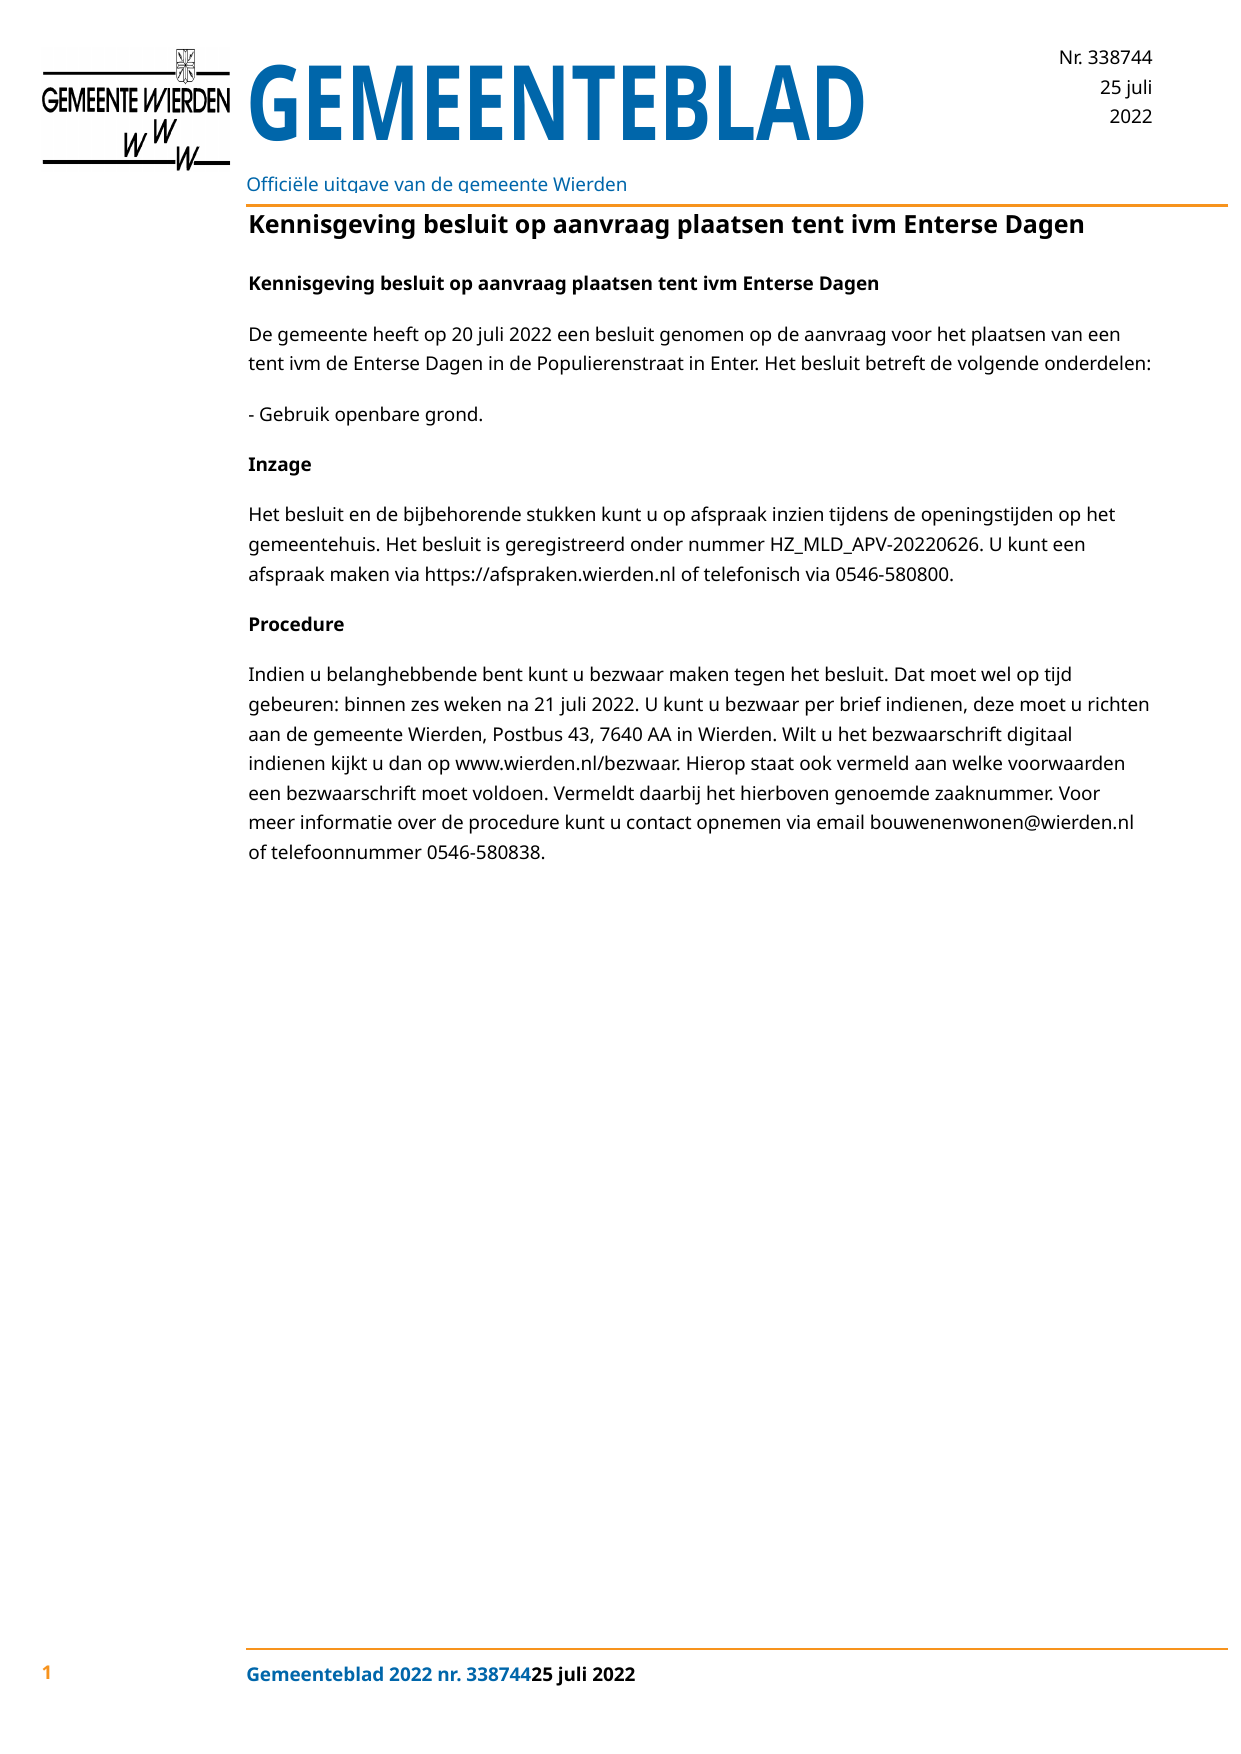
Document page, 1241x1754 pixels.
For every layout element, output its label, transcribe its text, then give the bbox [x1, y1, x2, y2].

text Kennisgeving besluit op aanvraag plaatsen tent ivm Enterse Dagen [248, 270, 1152, 296]
text Het besluit en de bijbehorende stukken kunt u op afspraak inzien tijdens de openingstijden op het gemeentehuis. Het besluit is geregistreerd onder nummer HZ_MLD_APV-20220626. U kunt een afspraak maken via https://afspraken.wierden.nl of telefonisch via 0546-580800. [248, 502, 1152, 586]
text Indien u belanghebbende bent kunt u bezwaar maken tegen het besluit. Dat moet wel op tijd gebeuren: binnen zes weken na 21 juli 2022. U kunt u bezwaar per brief indienen, deze moet u richten aan de gemeente Wierden, Postbus 43, 7640 AA in Wierden. Wilt u het bezwaarschrift digitaal indienen kijkt u dan op www.wierden.nl/bezwaar. Hierop staat ook vermeld aan welke voorwaarden een bezwaarschrift moet voldoen. Vermeldt daarbij het hierboven genoemde zaaknummer. Voor meer informatie over de procedure kunt u contact opnemen via email bouwenenwonen@wierden.nl of telefoonnummer 0546-580838. [248, 662, 1152, 865]
text Kennisgeving besluit op aanvraag plaatsen tent ivm Enterse Dagen [248, 207, 1152, 241]
text De gemeente heeft op 20 juli 2022 een besluit genomen op de aanvraag voor het plaatsen van een tent ivm de Enterse Dagen in de Populierenstraat in Enter. Het besluit betreft de volgende onderdelen: [248, 321, 1152, 376]
picture [41, 47, 231, 172]
text Inzage [248, 451, 1152, 477]
text - Gebruik openbare grond. [248, 401, 1152, 426]
text Procedure [248, 611, 1152, 637]
